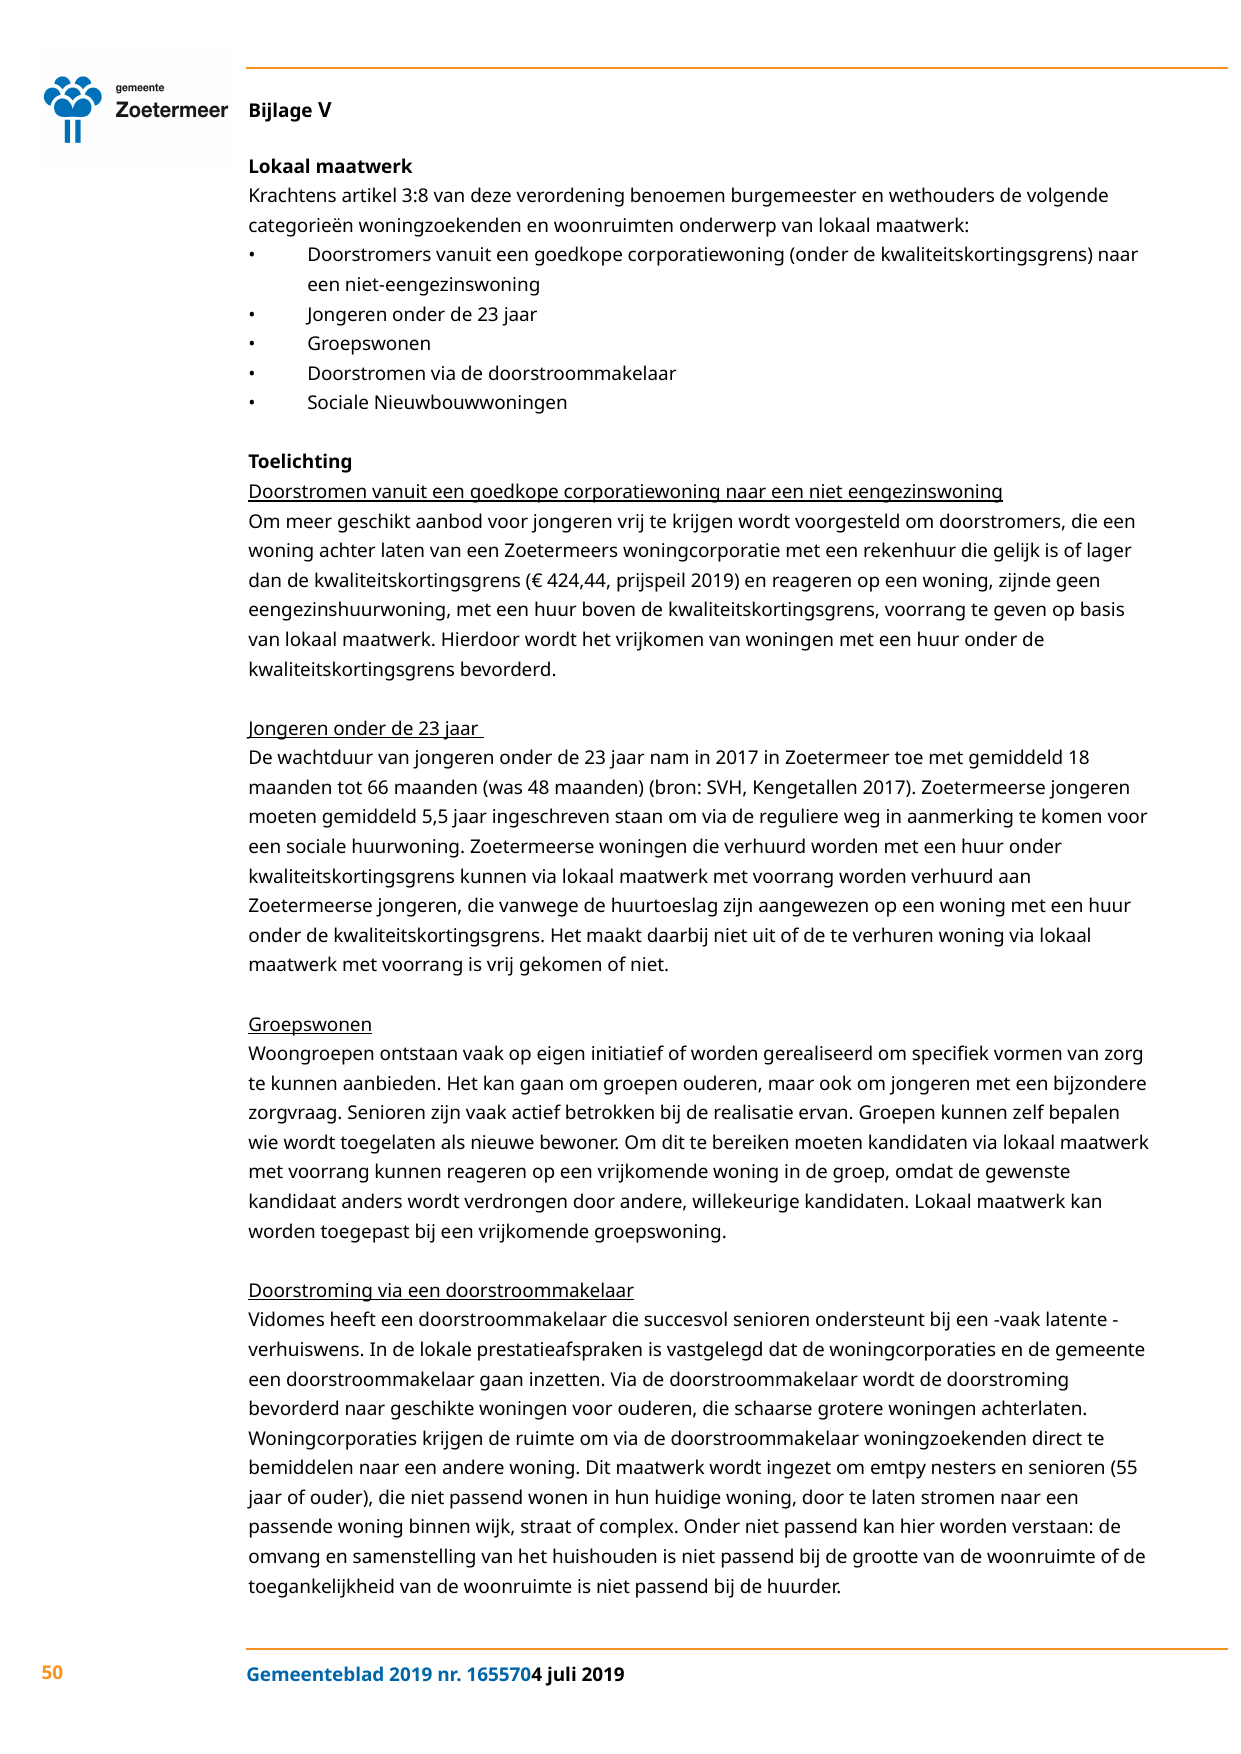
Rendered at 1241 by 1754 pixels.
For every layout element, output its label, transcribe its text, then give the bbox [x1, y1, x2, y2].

text Om meer geschikt aanbod voor jongeren vrij te krijgen wordt voorgesteld om doorstromers, die een woning achter laten van een Zoetermeers woningcorporatie met een rekenhuur die gelijk is of lager dan de kwaliteitskortingsgrens (€ 424,44, prijspeil 2019) en reageren op een woning, zijnde geen eengezinshuurwoning, met een huur boven de kwaliteitskortingsgrens, voorrang te geven op basis van lokaal maatwerk. Hierdoor wordt het vrijkomen van woningen met een huur onder de kwaliteitskortingsgrens bevorderd. [248, 508, 1152, 682]
text Vidomes heeft een doorstroommakelaar die succesvol senioren ondersteunt bij een -vaak latente - verhuiswens. In de lokale prestatieafspraken is vastgelegd dat de woningcorporaties en de gemeente een doorstroommakelaar gaan inzetten. Via de doorstroommakelaar wordt de doorstroming bevorderd naar geschikte woningen voor ouderen, die schaarse grotere woningen achterlaten. Woningcorporaties krijgen de ruimte om via de doorstroommakelaar woningzoekenden direct te bemiddelen naar een andere woning. Dit maatwerk wordt ingezet om emtpy nesters en senioren (55 jaar of ouder), die niet passend wonen in hun huidige woning, door te laten stromen naar een passende woning binnen wijk, straat of complex. Onder niet passend kan hier worden verstaan: de omvang en samenstelling van het huishouden is niet passend bij de grootte van de woonruimte of de toegankelijkheid van de woonruimte is niet passend bij de huurder. [248, 1307, 1152, 1599]
list Jongeren onder de 23 jaar [248, 301, 1152, 327]
text Jongeren onder de 23 jaar [248, 715, 1152, 741]
list Sociale Nieuwbouwwoningen [248, 389, 1152, 415]
text De wachtduur van jongeren onder de 23 jaar nam in 2017 in Zoetermeer toe met gemiddeld 18 maanden tot 66 maanden (was 48 maanden) (bron: SVH, Kengetallen 2017). Zoetermeerse jongeren moeten gemiddeld 5,5 jaar ingeschreven staan om via de reguliere weg in aanmerking te komen voor een sociale huurwoning. Zoetermeerse woningen die verhuurd worden met een huur onder kwaliteitskortingsgrens kunnen via lokaal maatwerk met voorrang worden verhuurd aan Zoetermeerse jongeren, die vanwege de huurtoeslag zijn aangewezen op een woning met een huur onder de kwaliteitskortingsgrens. Het maakt daarbij niet uit of de te verhuren woning via lokaal maatwerk met voorrang is vrij gekomen of niet. [248, 744, 1152, 977]
text Woongroepen ontstaan vaak op eigen initiatief of worden gerealiseerd om specifiek vormen van zorg te kunnen aanbieden. Het kan gaan om groepen ouderen, maar ook om jongeren met een bijzondere zorgvraag. Senioren zijn vaak actief betrokken bij de realisatie ervan. Groepen kunnen zelf bepalen wie wordt toegelaten als nieuwe bewoner. Om dit te bereiken moeten kandidaten via lokaal maatwerk met voorrang kunnen reageren op een vrijkomende woning in de groep, omdat de gewenste kandidaat anders wordt verdrongen door andere, willekeurige kandidaten. Lokaal maatwerk kan worden toegepast bij een vrijkomende groepswoning. [248, 1040, 1152, 1244]
text Doorstroming via een doorstroommakelaar [248, 1277, 1152, 1303]
text Krachtens artikel 3:8 van deze verordening benoemen burgemeester en wethouders de volgende categorieën woningzoekenden en woonruimten onderwerp van lokaal maatwerk: [248, 182, 1152, 238]
picture [41, 47, 231, 172]
text Bijlage V [248, 95, 1152, 123]
text Doorstromen vanuit een goedkope corporatiewoning naar een niet eengezinswoning [248, 478, 1152, 504]
list Doorstromers vanuit een goedkope corporatiewoning (onder de kwaliteitskortingsgrens) naar een niet-eengezinswoning [248, 242, 1152, 297]
list Doorstromen via de doorstroommakelaar [248, 360, 1152, 386]
text Lokaal maatwerk [248, 153, 1152, 179]
text Toelichting [248, 449, 1152, 474]
text Groepswonen [248, 1011, 1152, 1037]
list Groepswonen [248, 330, 1152, 356]
